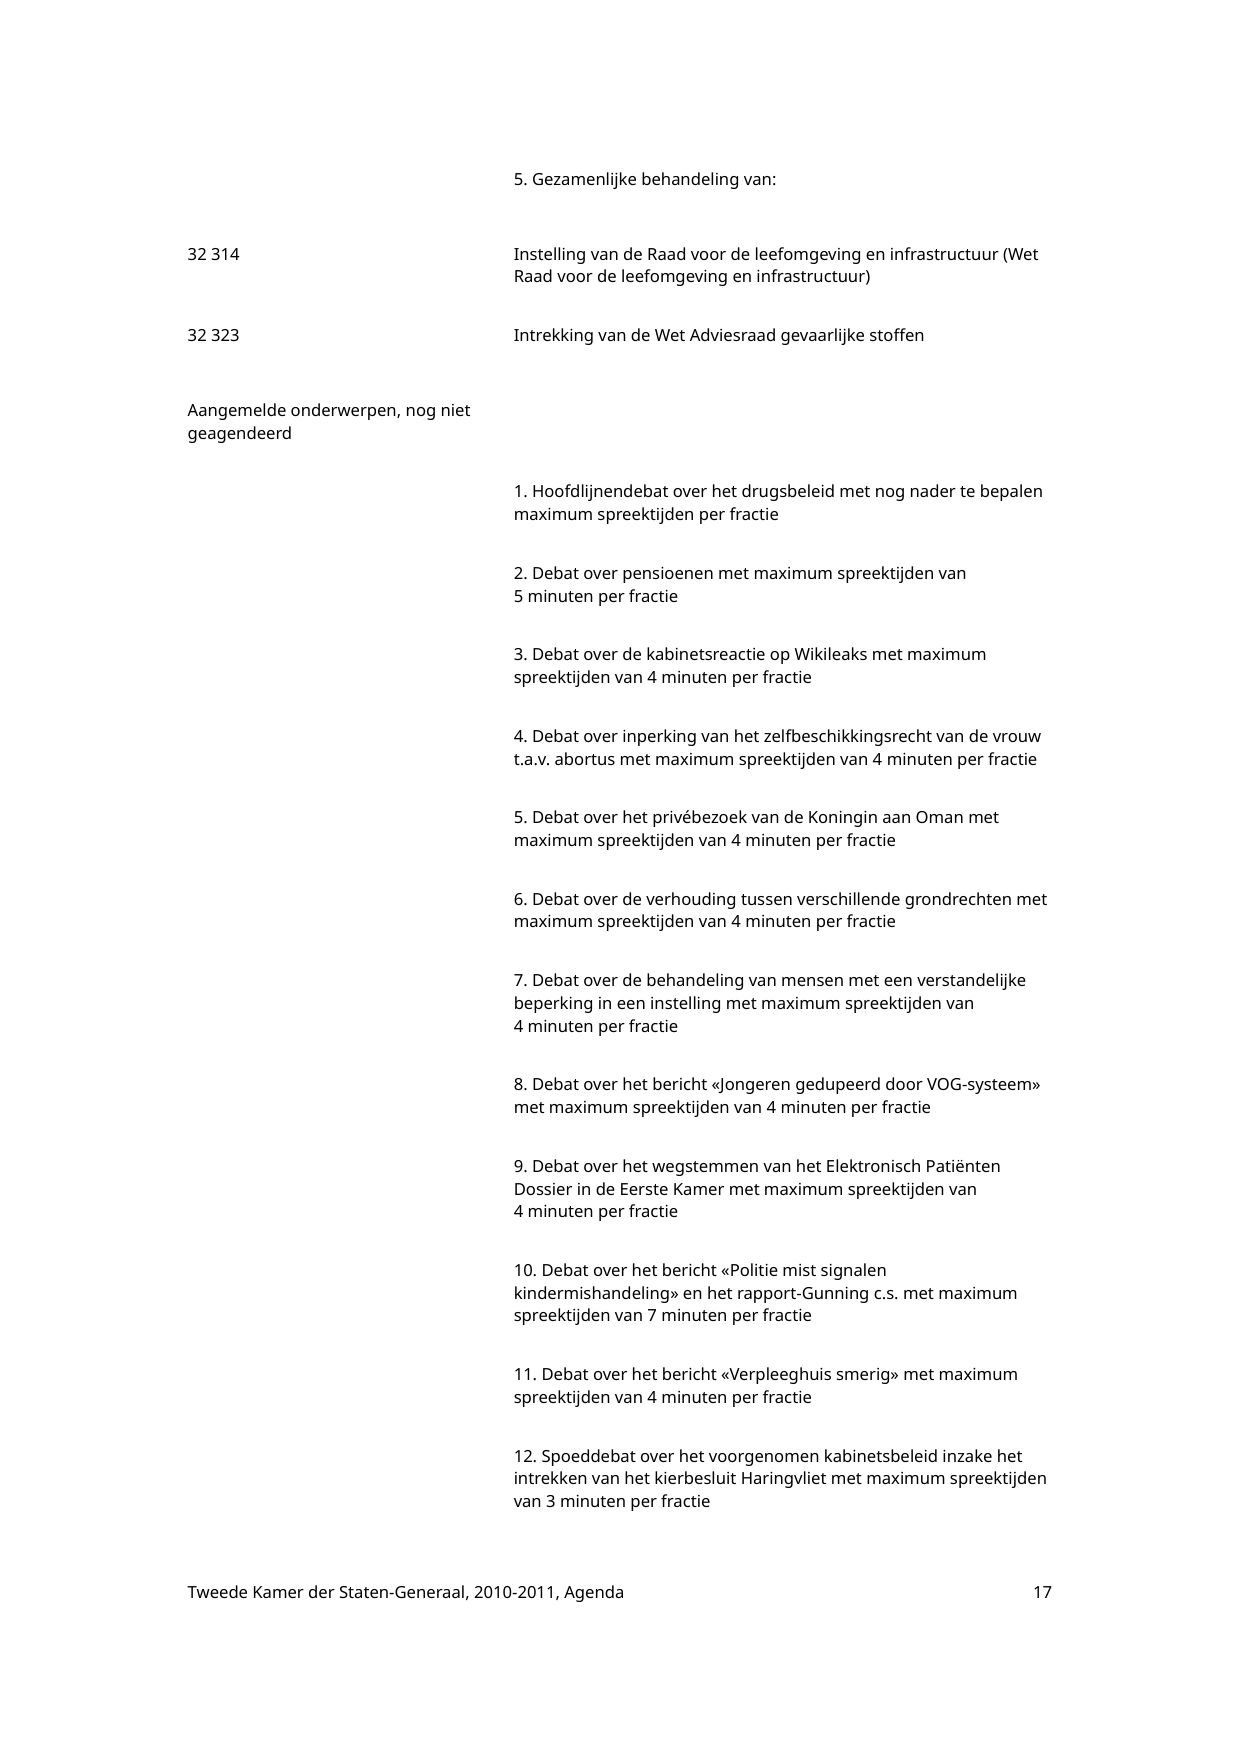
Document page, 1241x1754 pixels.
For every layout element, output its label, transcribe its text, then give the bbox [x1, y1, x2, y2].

table_cell [490, 1441, 510, 1516]
table_cell [490, 1070, 510, 1151]
table_cell 1. Hoofdlijnendebat over het drugsbeleid met nog nader te bepalen maximum spreektijden per fractie [510, 477, 1053, 558]
table_cell [490, 321, 510, 396]
table_cell [490, 396, 510, 477]
table_cell [188, 164, 490, 239]
table_cell [188, 1070, 490, 1151]
table_cell [490, 559, 510, 640]
table_cell 4. Debat over inperking van het zelfbeschikkingsrecht van de vrouw t.a.v. abortus met maximum spreektijden van 4 minuten per fractie [510, 721, 1053, 803]
table_cell [188, 721, 490, 803]
table_cell 32 323 [188, 321, 490, 396]
table_cell 6. Debat over de verhouding tussen verschillende grondrechten met maximum spreektijden van 4 minuten per fractie [510, 884, 1053, 966]
table_cell [188, 150, 490, 164]
table_cell [490, 477, 510, 558]
table_cell 11. Debat over het bericht «Verpleeghuis smerig» met maximum spreektijden van 4 minuten per fractie [510, 1360, 1053, 1441]
table_cell [188, 884, 490, 966]
table_cell 7. Debat over de behandeling van mensen met een verstandelijke beperking in een instelling met maximum spreektijden van 4 minuten per fractie [510, 966, 1053, 1070]
table_cell [490, 966, 510, 1070]
table_cell 2. Debat over pensioenen met maximum spreektijden van 5 minuten per fractie [510, 559, 1053, 640]
table_cell [490, 164, 510, 239]
table_cell 5. Gezamenlijke behandeling van: [510, 164, 1053, 239]
table_cell Intrekking van de Wet Adviesraad gevaarlijke stoffen [510, 321, 1053, 396]
table_cell [490, 1256, 510, 1360]
table_cell [490, 239, 510, 321]
table_cell [188, 1256, 490, 1360]
table_cell [188, 966, 490, 1070]
table_cell [188, 559, 490, 640]
table_cell [490, 721, 510, 803]
table_cell [510, 396, 1053, 477]
table_cell 5. Debat over het privébezoek van de Koningin aan Oman met maximum spreektijden van 4 minuten per fractie [510, 803, 1053, 884]
table_cell [188, 640, 490, 721]
table_cell 3. Debat over de kabinetsreactie op Wikileaks met maximum spreektijden van 4 minuten per fractie [510, 640, 1053, 721]
table_cell [188, 1441, 490, 1516]
table_cell [188, 1360, 490, 1441]
table_cell Instelling van de Raad voor de leefomgeving en infrastructuur (Wet Raad voor de leefomgeving en infrastructuur) [510, 239, 1053, 321]
table_cell [490, 640, 510, 721]
table_cell [188, 803, 490, 884]
table_cell [490, 884, 510, 966]
table_cell 8. Debat over het bericht «Jongeren gedupeerd door VOG-systeem» met maximum spreektijden van 4 minuten per fractie [510, 1070, 1053, 1151]
table_cell 12. Spoeddebat over het voorgenomen kabinetsbeleid inzake het intrekken van het kierbesluit Haringvliet met maximum spreektijden van 3 minuten per fractie [510, 1441, 1053, 1516]
table_cell Aangemelde onderwerpen, nog niet geagendeerd [188, 396, 490, 477]
table_cell [188, 1151, 490, 1256]
table_cell 32 314 [188, 239, 490, 321]
table_cell [510, 150, 1053, 164]
table_cell [490, 1360, 510, 1441]
table_cell 9. Debat over het wegstemmen van het Elektronisch Patiënten Dossier in de Eerste Kamer met maximum spreektijden van 4 minuten per fractie [510, 1151, 1053, 1256]
table_cell 10. Debat over het bericht «Politie mist signalen kindermishandeling» en het rapport-Gunning c.s. met maximum spreektijden van 7 minuten per fractie [510, 1256, 1053, 1360]
table_cell [490, 1151, 510, 1256]
table_cell [188, 477, 490, 558]
table_cell [490, 803, 510, 884]
table_cell [490, 150, 510, 164]
